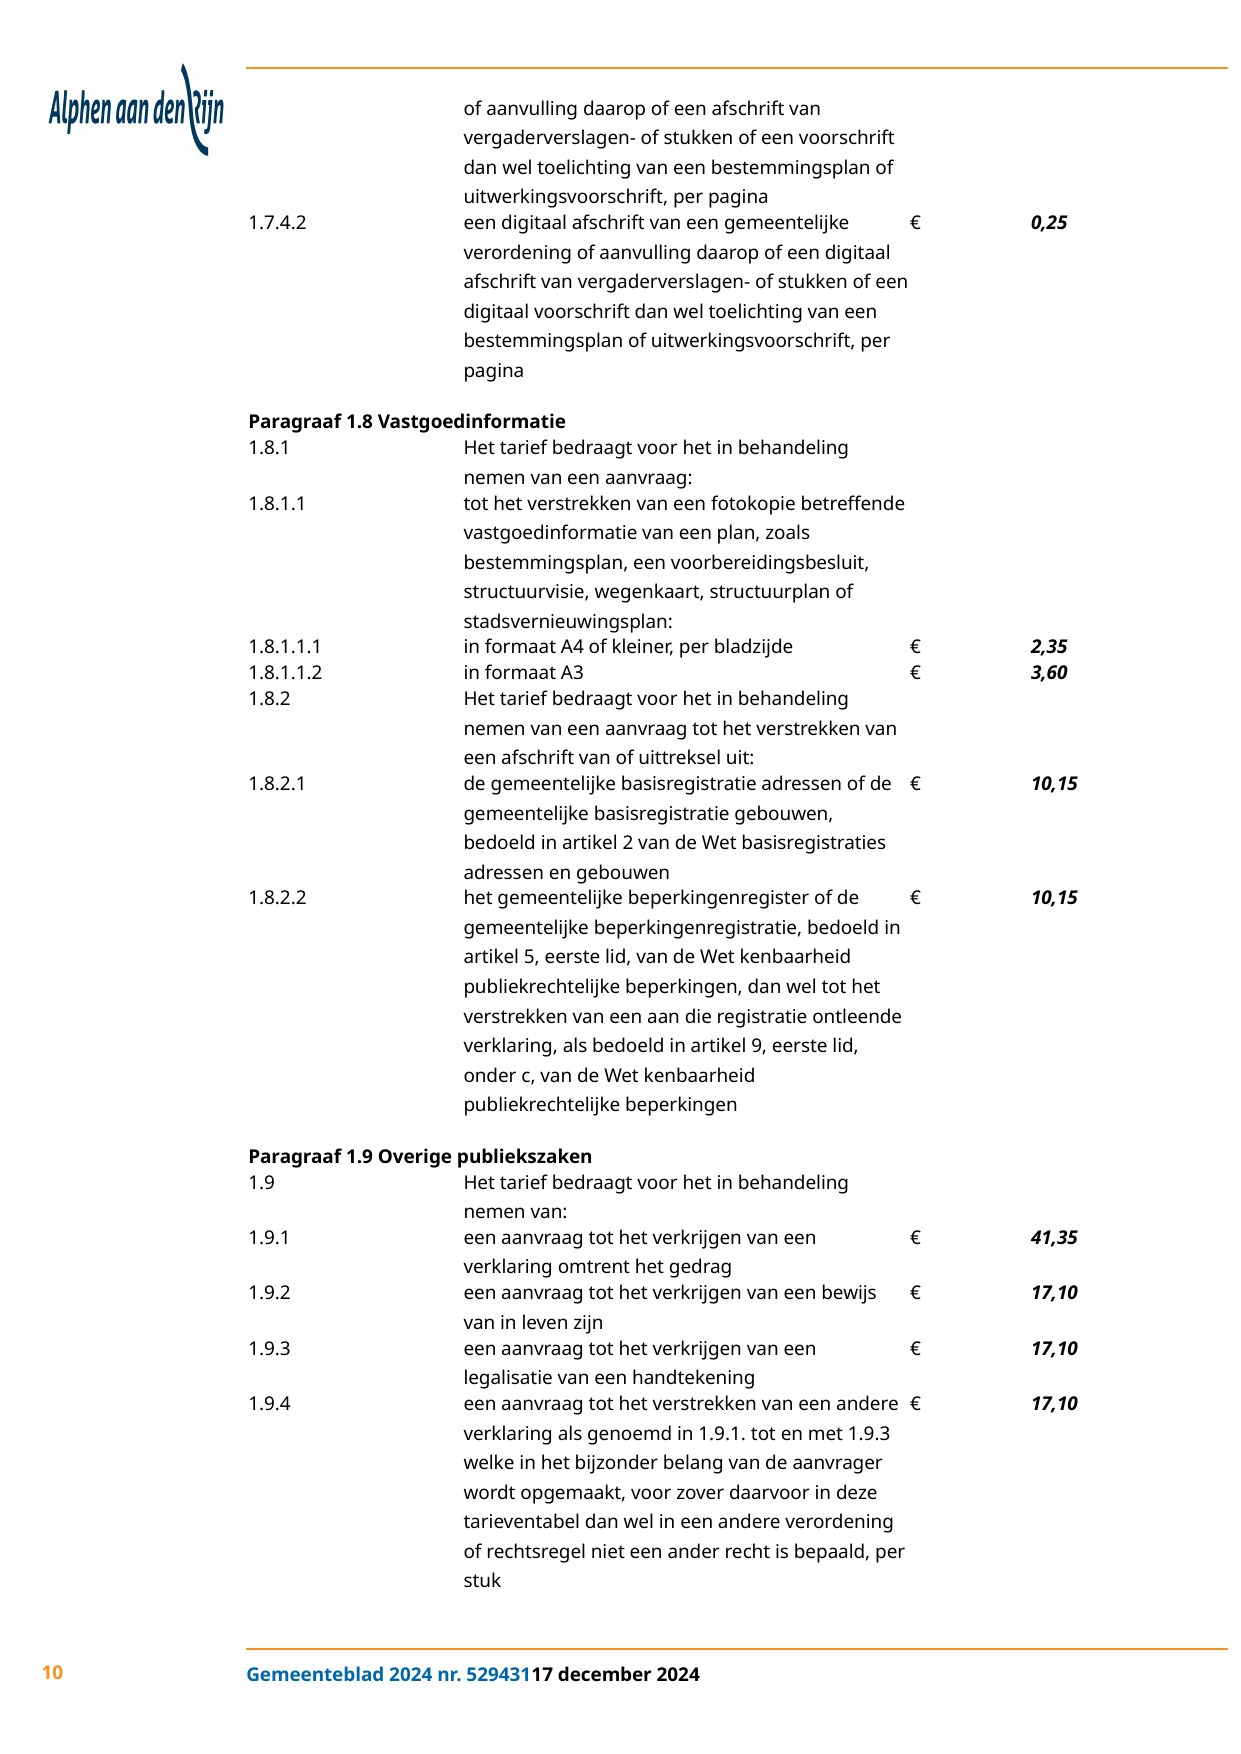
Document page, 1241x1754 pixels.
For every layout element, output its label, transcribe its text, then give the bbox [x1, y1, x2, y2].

table_cell Het tarief bedraagt voor het in behandeling nemen van een aanvraag tot het verstrekken van een afschrift van of uittreksel uit: [463, 685, 910, 770]
table_cell € [910, 1280, 1031, 1335]
table_cell 1.8.2.1 [248, 770, 463, 884]
table_cell 1.9 [248, 1169, 463, 1224]
table_cell € [910, 770, 1031, 884]
table_cell [1031, 383, 1152, 409]
table_cell [1031, 490, 1152, 634]
table_cell een aanvraag tot het verkrijgen van een legalisatie van een handtekening [463, 1335, 910, 1390]
table_cell 3,60 [1031, 660, 1152, 685]
table_cell in formaat A3 [463, 660, 910, 685]
table_cell € [910, 1224, 1031, 1279]
table_cell [910, 1118, 1031, 1143]
table_cell 10,15 [1031, 885, 1152, 1117]
table_cell [1031, 434, 1152, 490]
table_cell 1.8.1.1.1 [248, 634, 463, 659]
table_cell [248, 95, 463, 209]
table_cell in formaat A4 of kleiner, per bladzijde [463, 634, 910, 659]
table_cell € [910, 1335, 1031, 1390]
table_cell € [910, 209, 1031, 383]
table_cell [910, 1169, 1031, 1224]
table_cell een aanvraag tot het verkrijgen van een verklaring omtrent het gedrag [463, 1224, 910, 1279]
table_cell [1031, 1118, 1152, 1143]
table_cell 10,15 [1031, 770, 1152, 884]
picture [41, 47, 231, 172]
table_cell [248, 1118, 463, 1143]
table_cell 1.8.2.2 [248, 885, 463, 1117]
table_cell [910, 490, 1031, 634]
table_cell 1.9.1 [248, 1224, 463, 1279]
table_cell [463, 383, 910, 409]
table_cell 1.8.1.1 [248, 490, 463, 634]
table_cell 2,35 [1031, 634, 1152, 659]
table_cell Paragraaf 1.9 Overige publiekszaken [248, 1143, 1152, 1169]
table_cell [1031, 1169, 1152, 1224]
table_cell 1.9.3 [248, 1335, 463, 1390]
table_cell 0,25 [1031, 209, 1152, 383]
table_cell 1.8.1.1.2 [248, 660, 463, 685]
table_cell 17,10 [1031, 1335, 1152, 1390]
table_cell 1.7.4.2 [248, 209, 463, 383]
table_cell [1031, 685, 1152, 770]
table_cell 41,35 [1031, 1224, 1152, 1279]
table_cell 1.8.1 [248, 434, 463, 490]
table_cell het gemeentelijke beperkingenregister of de gemeentelijke beperkingenregistratie, bedoeld in artikel 5, eerste lid, van de Wet kenbaarheid publiekrechtelijke beperkingen, dan wel tot het verstrekken van een aan die registratie ontleende verklaring, als bedoeld in artikel 9, eerste lid, onder c, van de Wet kenbaarheid publiekrechtelijke beperkingen [463, 885, 910, 1117]
table_cell € [910, 634, 1031, 659]
table_cell [463, 1118, 910, 1143]
table_cell € [910, 660, 1031, 685]
table_cell een aanvraag tot het verkrijgen van een bewijs van in leven zijn [463, 1280, 910, 1335]
table_cell Het tarief bedraagt voor het in behandeling nemen van: [463, 1169, 910, 1224]
table_cell [248, 383, 463, 409]
table_cell de gemeentelijke basisregistratie adressen of de gemeentelijke basisregistratie gebouwen, bedoeld in artikel 2 van de Wet basisregistraties adressen en gebouwen [463, 770, 910, 884]
table_cell 17,10 [1031, 1280, 1152, 1335]
table_cell 17,10 [1031, 1390, 1152, 1593]
table_cell € [910, 1390, 1031, 1593]
table_cell € [910, 885, 1031, 1117]
table_cell Paragraaf 1.8 Vastgoedinformatie [248, 409, 1152, 434]
table_cell 1.9.4 [248, 1390, 463, 1593]
table_cell 1.8.2 [248, 685, 463, 770]
table_cell [1031, 95, 1152, 209]
table_cell [910, 383, 1031, 409]
table_cell een digitaal afschrift van een gemeentelijke verordening of aanvulling daarop of een digitaal afschrift van vergaderverslagen- of stukken of een digitaal voorschrift dan wel toelichting van een bestemmingsplan of uitwerkingsvoorschrift, per pagina [463, 209, 910, 383]
table_cell 1.9.2 [248, 1280, 463, 1335]
table_cell een aanvraag tot het verstrekken van een andere verklaring als genoemd in 1.9.1. tot en met 1.9.3 welke in het bijzonder belang van de aanvrager wordt opgemaakt, voor zover daarvoor in deze tarieventabel dan wel in een andere verordening of rechtsregel niet een ander recht is bepaald, per stuk [463, 1390, 910, 1593]
table_cell Het tarief bedraagt voor het in behandeling nemen van een aanvraag: [463, 434, 910, 490]
table_cell tot het verstrekken van een fotokopie betreffende vastgoedinformatie van een plan, zoals bestemmingsplan, een voorbereidingsbesluit, structuurvisie, wegenkaart, structuurplan of stadsvernieuwingsplan: [463, 490, 910, 634]
table_cell of aanvulling daarop of een afschrift van vergaderverslagen- of stukken of een voorschrift dan wel toelichting van een bestemmingsplan of uitwerkingsvoorschrift, per pagina [463, 95, 910, 209]
table_cell [910, 95, 1031, 209]
table_cell [910, 685, 1031, 770]
table_cell [910, 434, 1031, 490]
